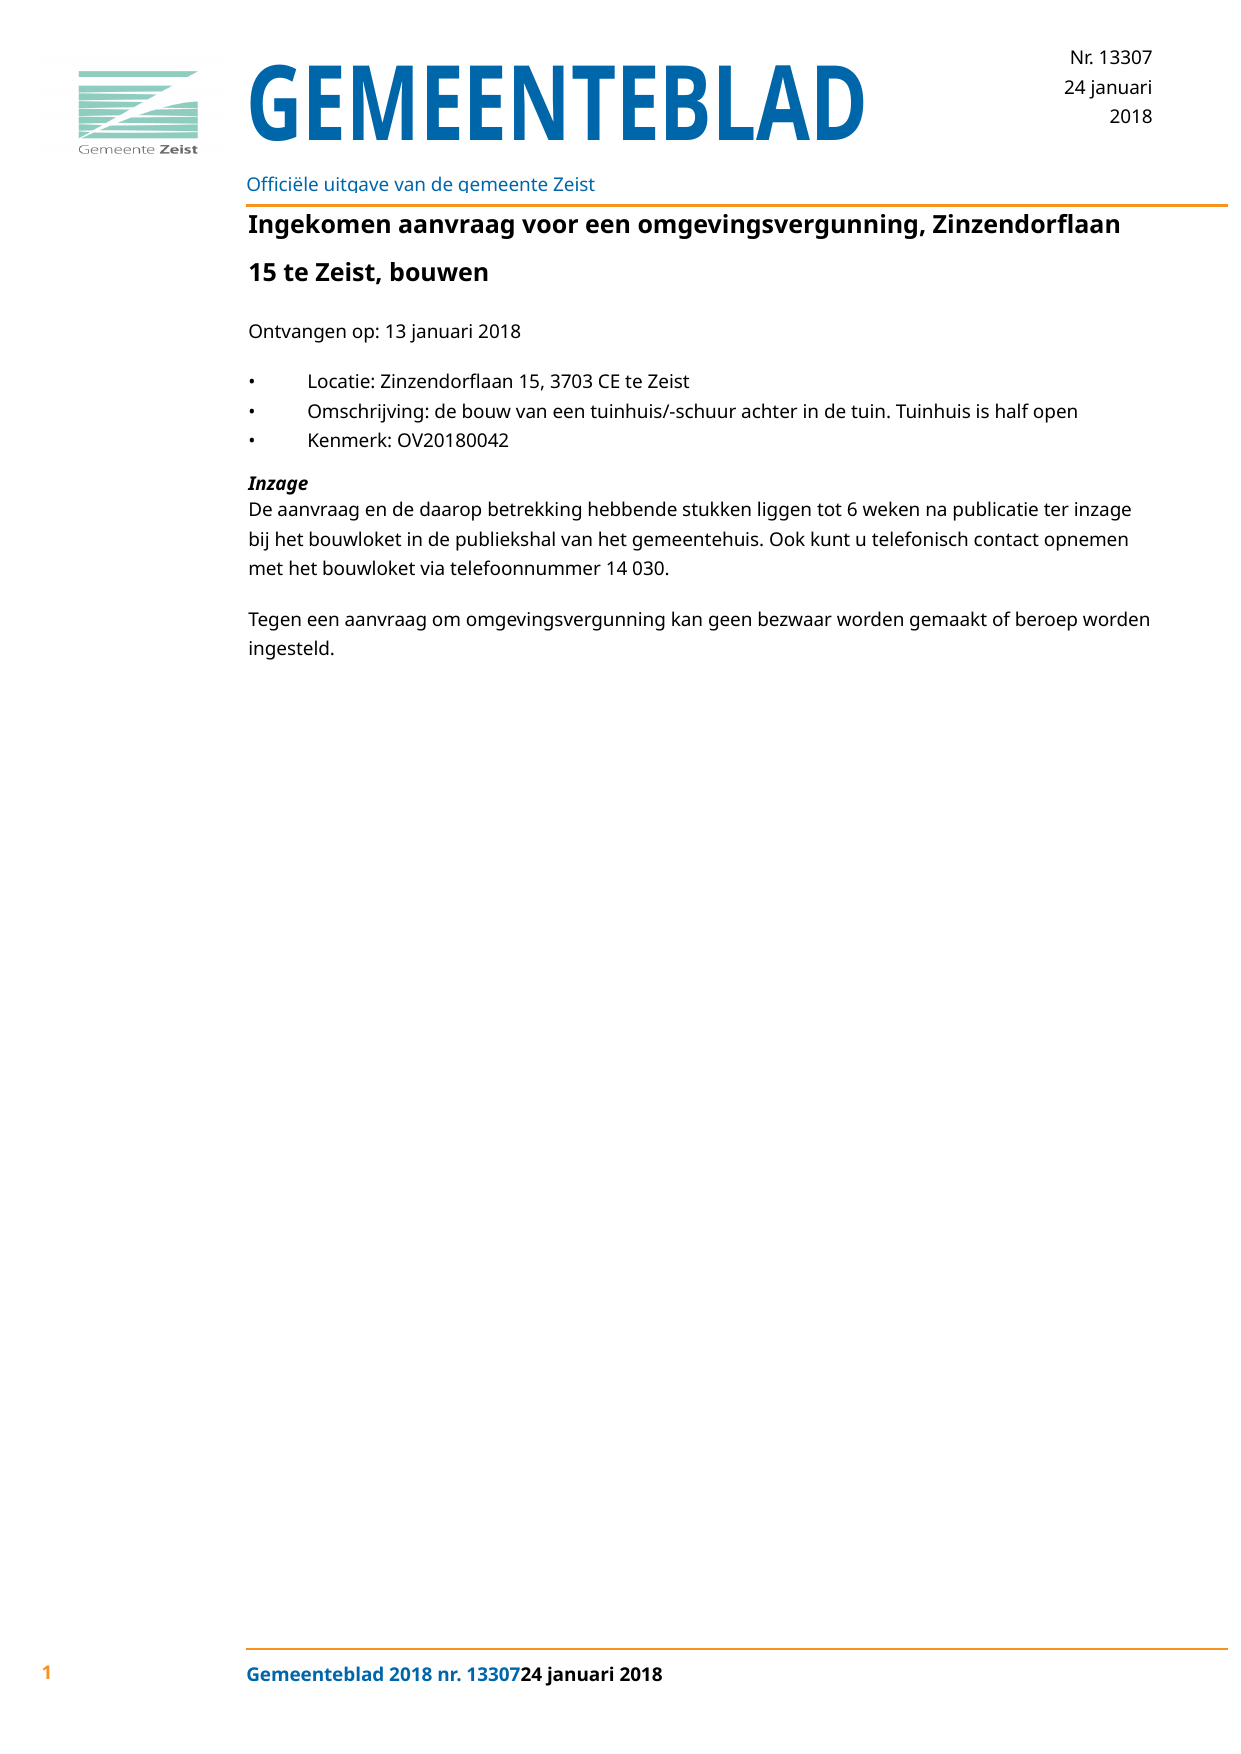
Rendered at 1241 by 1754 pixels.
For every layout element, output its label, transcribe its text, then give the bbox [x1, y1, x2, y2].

list Omschrijving: de bouw van een tuinhuis/-schuur achter in de tuin. Tuinhuis is half open [248, 398, 1152, 424]
list Kenmerk: OV20180042 [248, 427, 1152, 453]
list Locatie: Zinzendorflaan 15, 3703 CE te Zeist [248, 368, 1152, 394]
text Ontvangen op: 13 januari 2018 [248, 318, 1152, 344]
text Ingekomen aanvraag voor een omgevingsvergunning, Zinzendorflaan 15 te Zeist, bouwen [248, 207, 1152, 288]
picture [41, 47, 231, 172]
text Inzage [248, 471, 1152, 496]
text De aanvraag en de daarop betrekking hebbende stukken liggen tot 6 weken na publicatie ter inzage bij het bouwloket in de publiekshal van het gemeentehuis. Ook kunt u telefonisch contact opnemen met het bouwloket via telefoonnummer 14 030. [248, 496, 1152, 581]
text Tegen een aanvraag om omgevingsvergunning kan geen bezwaar worden gemaakt of beroep worden ingesteld. [248, 606, 1152, 661]
